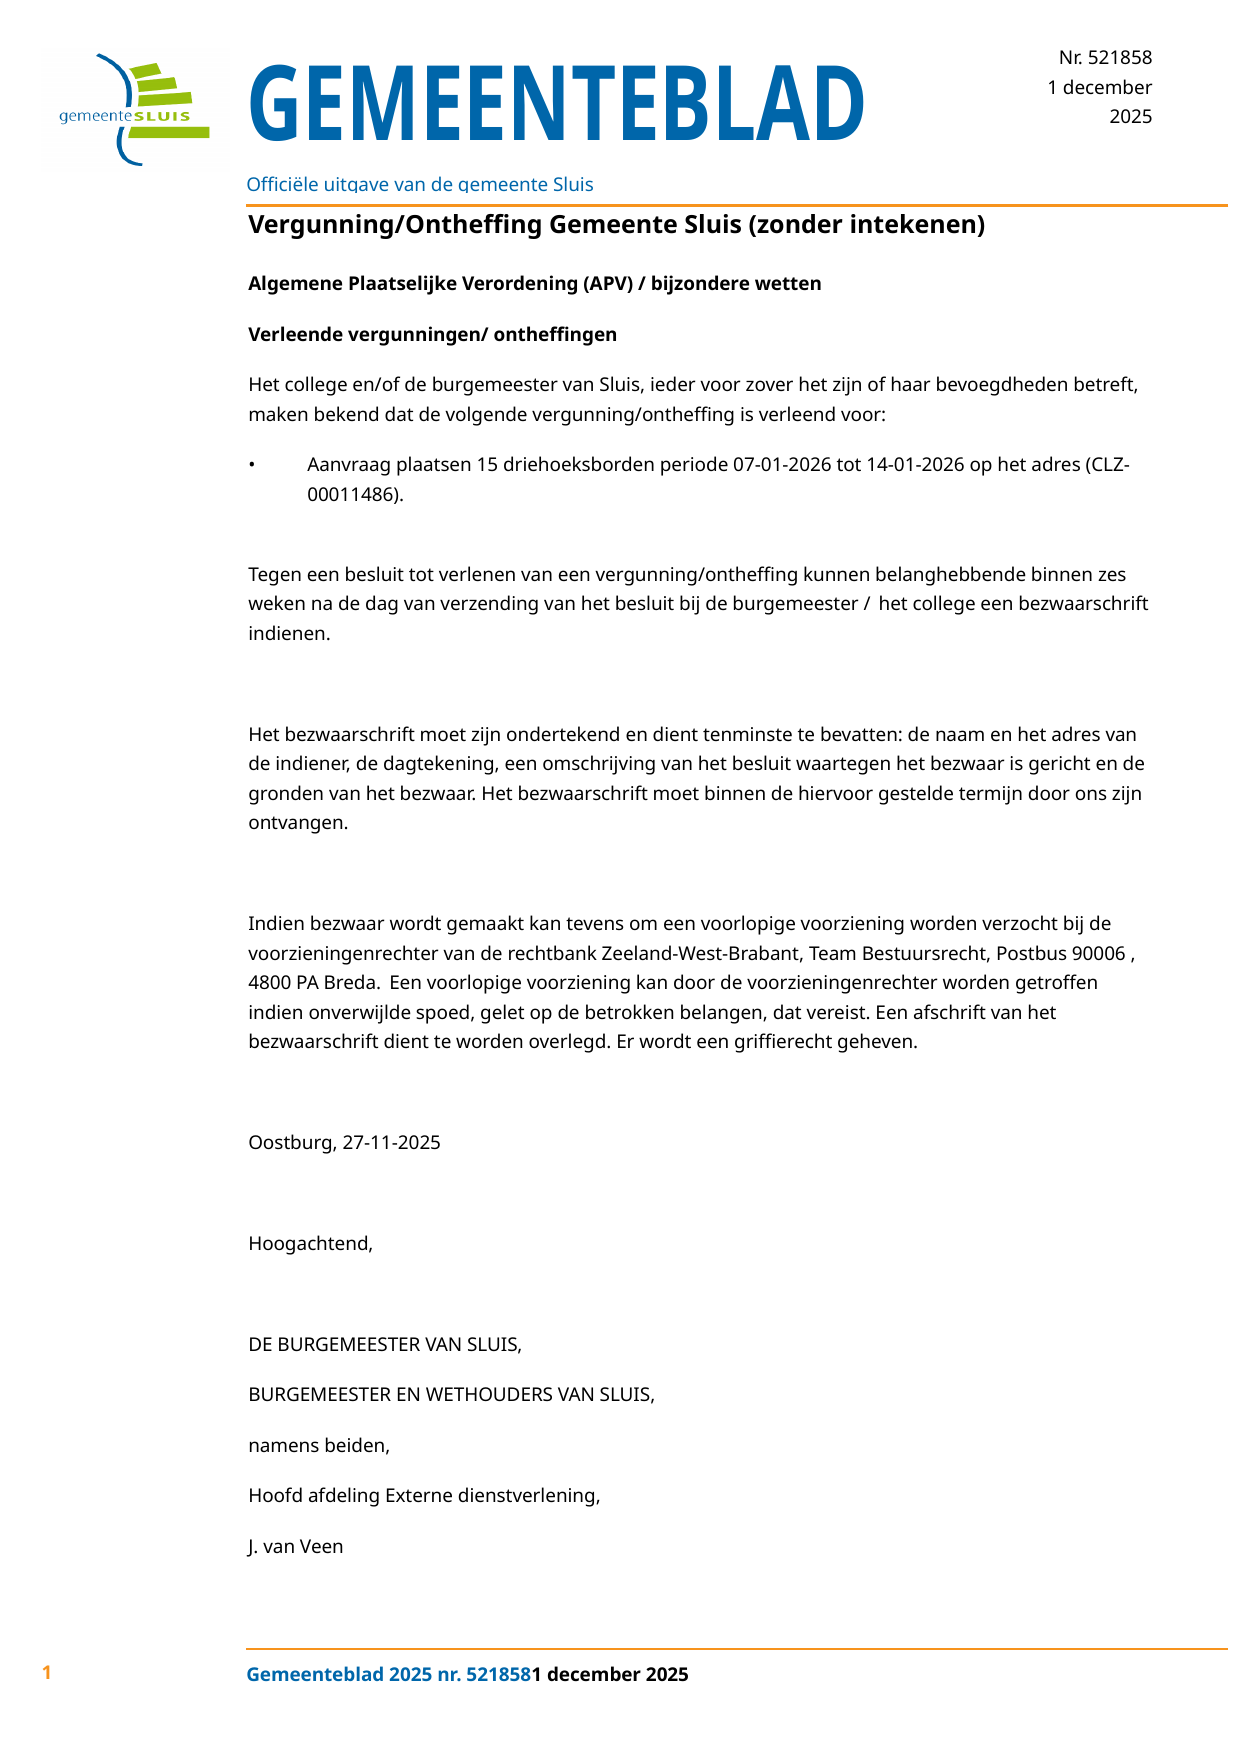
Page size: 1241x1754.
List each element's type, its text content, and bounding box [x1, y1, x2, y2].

text Hoogachtend, [248, 1230, 1152, 1256]
text Algemene Plaatselijke Verordening (APV) / bijzondere wetten [248, 270, 1152, 296]
text Vergunning/Ontheffing Gemeente Sluis (zonder intekenen) [248, 207, 1152, 241]
list Aanvraag plaatsen 15 driehoeksborden periode 07-01-2026 tot 14-01-2026 op het adres (CLZ-00011486). [248, 451, 1152, 506]
text Indien bezwaar wordt gemaakt kan tevens om een voorlopige voorziening worden verzocht bij de voorzieningenrechter van de rechtbank Zeeland-West-Brabant, Team Bestuursrecht, Postbus 90006 , 4800 PA Breda. Een voorlopige voorziening kan door de voorzieningenrechter worden getroffen indien onverwijlde spoed, gelet op de betrokken belangen, dat vereist. Een afschrift van het bezwaarschrift dient te worden overlegd. Er wordt een griffierecht geheven. [248, 910, 1152, 1054]
text namens beiden, [248, 1432, 1152, 1458]
text BURGEMEESTER EN WETHOUDERS VAN SLUIS, [248, 1382, 1152, 1407]
text Verleende vergunningen/ ontheffingen [248, 321, 1152, 346]
picture [41, 47, 231, 172]
text Oostburg, 27-11-2025 [248, 1129, 1152, 1155]
text J. van Veen [248, 1533, 1152, 1558]
text Hoofd afdeling Externe dienstverlening, [248, 1482, 1152, 1508]
text Tegen een besluit tot verlenen van een vergunning/ontheffing kunnen belanghebbende binnen zes weken na de dag van verzending van het besluit bij de burgemeester / het college een bezwaarschrift indienen. [248, 561, 1152, 646]
text Het bezwaarschrift moet zijn ondertekend en dient tenminste te bevatten: de naam en het adres van de indiener, de dagtekening, een omschrijving van het besluit waartegen het bezwaar is gericht en de gronden van het bezwaar. Het bezwaarschrift moet binnen de hiervoor gestelde termijn door ons zijn ontvangen. [248, 721, 1152, 835]
text Het college en/of de burgemeester van Sluis, ieder voor zover het zijn of haar bevoegdheden betreft, maken bekend dat de volgende vergunning/ontheffing is verleend voor: [248, 371, 1152, 426]
text DE BURGEMEESTER VAN SLUIS, [248, 1331, 1152, 1357]
